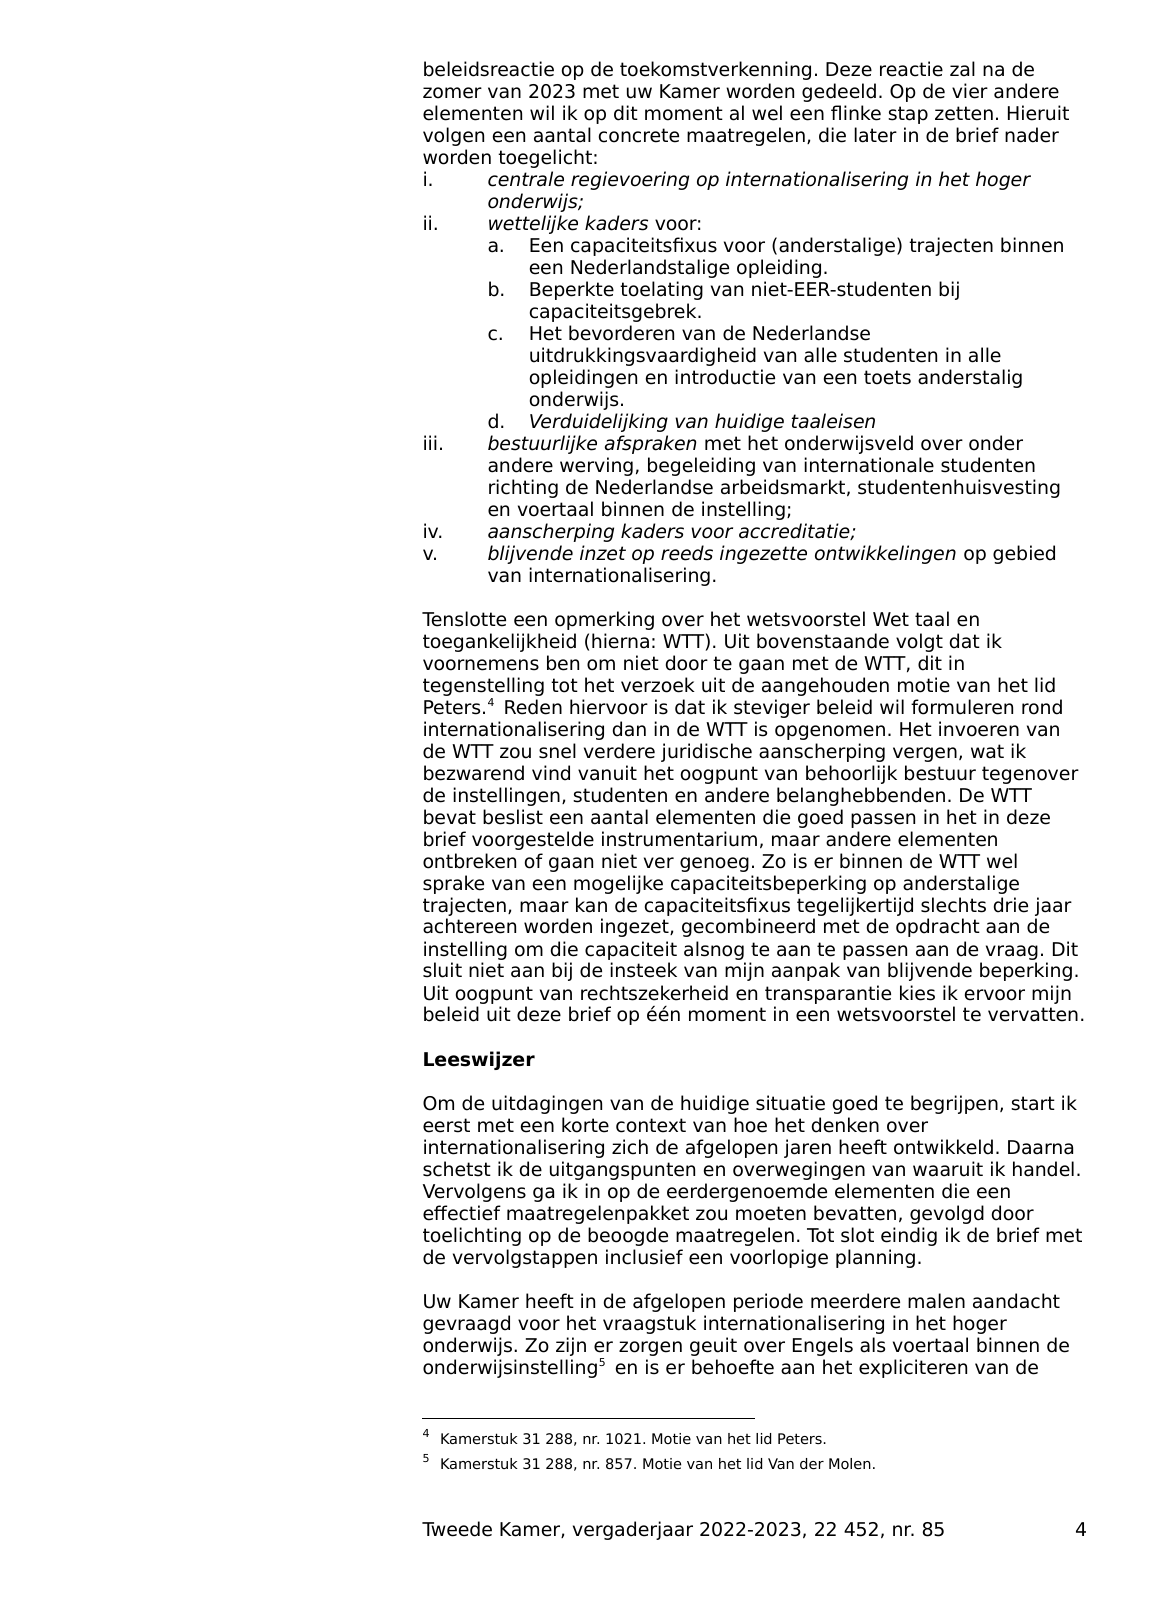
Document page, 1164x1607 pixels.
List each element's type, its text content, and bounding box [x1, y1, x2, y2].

text ii. wettelijke kaders voor: [422, 213, 1087, 235]
text i. centrale regievoering op internationalisering in het hoger onderwijs; [422, 169, 1087, 213]
text beleidsreactie op de toekomstverkenning. Deze reactie zal na de zomer van 2023 met uw Kamer worden gedeeld. Op de vier andere elementen wil ik op dit moment al wel een flinke stap zetten. Hieruit volgen een aantal concrete maatregelen, die later in de brief nader worden toegelicht: [422, 59, 1087, 169]
text iii. bestuurlijke afspraken met het onderwijsveld over onder andere werving, begeleiding van internationale studenten richting de Nederlandse arbeidsmarkt, studentenhuisvesting en voertaal binnen de instelling; [422, 433, 1087, 521]
text Kamerstuk 31 288, nr. 857. Motie van het lid Van der Molen. [422, 1452, 1087, 1474]
subtitle Leeswijzer [422, 1048, 1087, 1071]
text Kamerstuk 31 288, nr. 1021. Motie van het lid Peters. [422, 1427, 1087, 1449]
text Tenslotte een opmerking over het wetsvoorstel Wet taal en toegankelijkheid (hierna: WTT). Uit bovenstaande volgt dat ik voornemens ben om niet door te gaan met de WTT, dit in tegenstelling tot het verzoek uit de aangehouden motie van het lid Peters. Reden hiervoor is dat ik steviger beleid wil formuleren rond internationalisering dan in de WTT is opgenomen. Het invoeren van de WTT zou snel verdere juridische aanscherping vergen, wat ik bezwarend vind vanuit het oogpunt van behoorlijk bestuur tegenover de instellingen, studenten en andere belanghebbenden. De WTT bevat beslist een aantal elementen die goed passen in het in deze brief voorgestelde instrumentarium, maar andere elementen ontbreken of gaan niet ver genoeg. Zo is er binnen de WTT wel sprake van een mogelijke capaciteitsbeperking op anderstalige trajecten, maar kan de capaciteitsfixus tegelijkertijd slechts drie jaar achtereen worden ingezet, gecombineerd met de opdracht aan de instelling om die capaciteit alsnog te aan te passen aan de vraag. Dit sluit niet aan bij de insteek van mijn aanpak van blijvende beperking. Uit oogpunt van rechtszekerheid en transparantie kies ik ervoor mijn beleid uit deze brief op één moment in een wetsvoorstel te vervatten. [422, 609, 1087, 1026]
text c. Het bevorderen van de Nederlandse uitdrukkingsvaardigheid van alle studenten in alle opleidingen en introductie van een toets anderstalig onderwijs. [487, 323, 1087, 411]
text b. Beperkte toelating van niet-EER-studenten bij capaciteitsgebrek. [487, 279, 1087, 323]
text iv. aanscherping kaders voor accreditatie; [422, 521, 1087, 543]
text a. Een capaciteitsfixus voor (anderstalige) trajecten binnen een Nederlandstalige opleiding. [487, 235, 1087, 279]
text Uw Kamer heeft in de afgelopen periode meerdere malen aandacht gevraagd voor het vraagstuk internationalisering in het hoger onderwijs. Zo zijn er zorgen geuit over Engels als voertaal binnen de onderwijsinstelling en is er behoefte aan het expliciteren van de [422, 1291, 1087, 1379]
text Om de uitdagingen van de huidige situatie goed te begrijpen, start ik eerst met een korte context van hoe het denken over internationalisering zich de afgelopen jaren heeft ontwikkeld. Daarna schetst ik de uitgangspunten en overwegingen van waaruit ik handel. Vervolgens ga ik in op de eerdergenoemde elementen die een effectief maatregelenpakket zou moeten bevatten, gevolgd door toelichting op de beoogde maatregelen. Tot slot eindig ik de brief met de vervolgstappen inclusief een voorlopige planning. [422, 1093, 1087, 1268]
text v. blijvende inzet op reeds ingezette ontwikkelingen op gebied van internationalisering. [422, 543, 1087, 587]
text d. Verduidelijking van huidige taaleisen [487, 411, 1087, 433]
